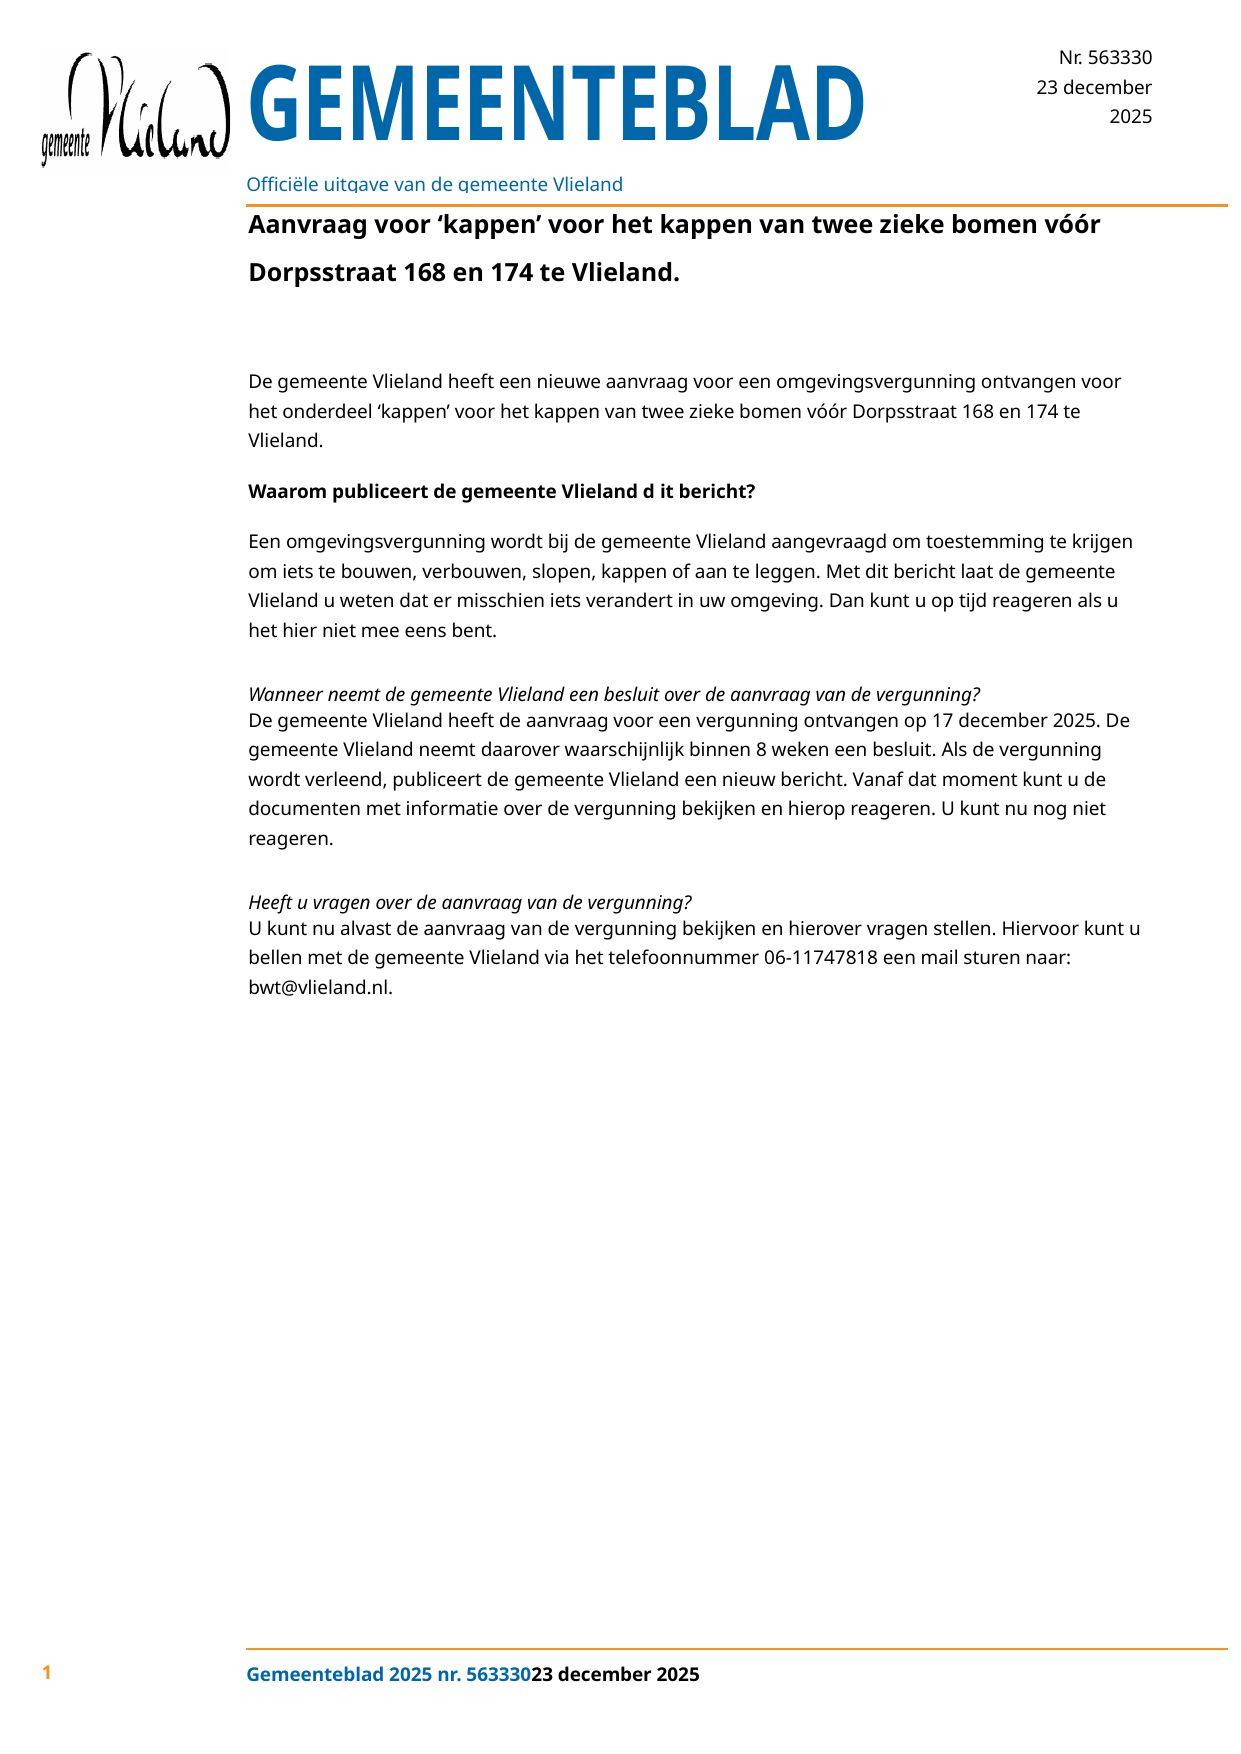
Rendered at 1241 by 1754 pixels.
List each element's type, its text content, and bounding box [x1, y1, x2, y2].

text Heeft u vragen over de aanvraag van de vergunning? [248, 889, 1152, 915]
text Aanvraag voor ‘kappen’ voor het kappen van twee zieke bomen vóór Dorpsstraat 168 en 174 te Vlieland. [248, 207, 1152, 288]
text De gemeente Vlieland heeft de aanvraag voor een vergunning ontvangen op 17 december 2025. De gemeente Vlieland neemt daarover waarschijnlijk binnen 8 weken een besluit. Als de vergunning wordt verleend, publiceert de gemeente Vlieland een nieuw bericht. Vanaf dat moment kunt u de documenten met informatie over de vergunning bekijken en hierop reageren. U kunt nu nog niet reageren. [248, 707, 1152, 851]
text De gemeente Vlieland heeft een nieuwe aanvraag voor een omgevingsvergunning ontvangen voor het onderdeel ‘kappen’ voor het kappen van twee zieke bomen vóór Dorpsstraat 168 en 174 te Vlieland. [248, 368, 1152, 453]
text Wanneer neemt de gemeente Vlieland een besluit over de aanvraag van de vergunning? [248, 681, 1152, 707]
picture [41, 47, 231, 172]
text Een omgevingsvergunning wordt bij de gemeente Vlieland aangevraagd om toestemming te krijgen om iets te bouwen, verbouwen, slopen, kappen of aan te leggen. Met dit bericht laat de gemeente Vlieland u weten dat er misschien iets verandert in uw omgeving. Dan kunt u op tijd reageren als u het hier niet mee eens bent. [248, 528, 1152, 643]
text Waarom publiceert de gemeente Vlieland d it bericht? [248, 478, 1152, 504]
text U kunt nu alvast de aanvraag van de vergunning bekijken en hierover vragen stellen. Hiervoor kunt u bellen met de gemeente Vlieland via het telefoonnummer 06-11747818 een mail sturen naar: bwt@vlieland.nl. [248, 915, 1152, 1000]
